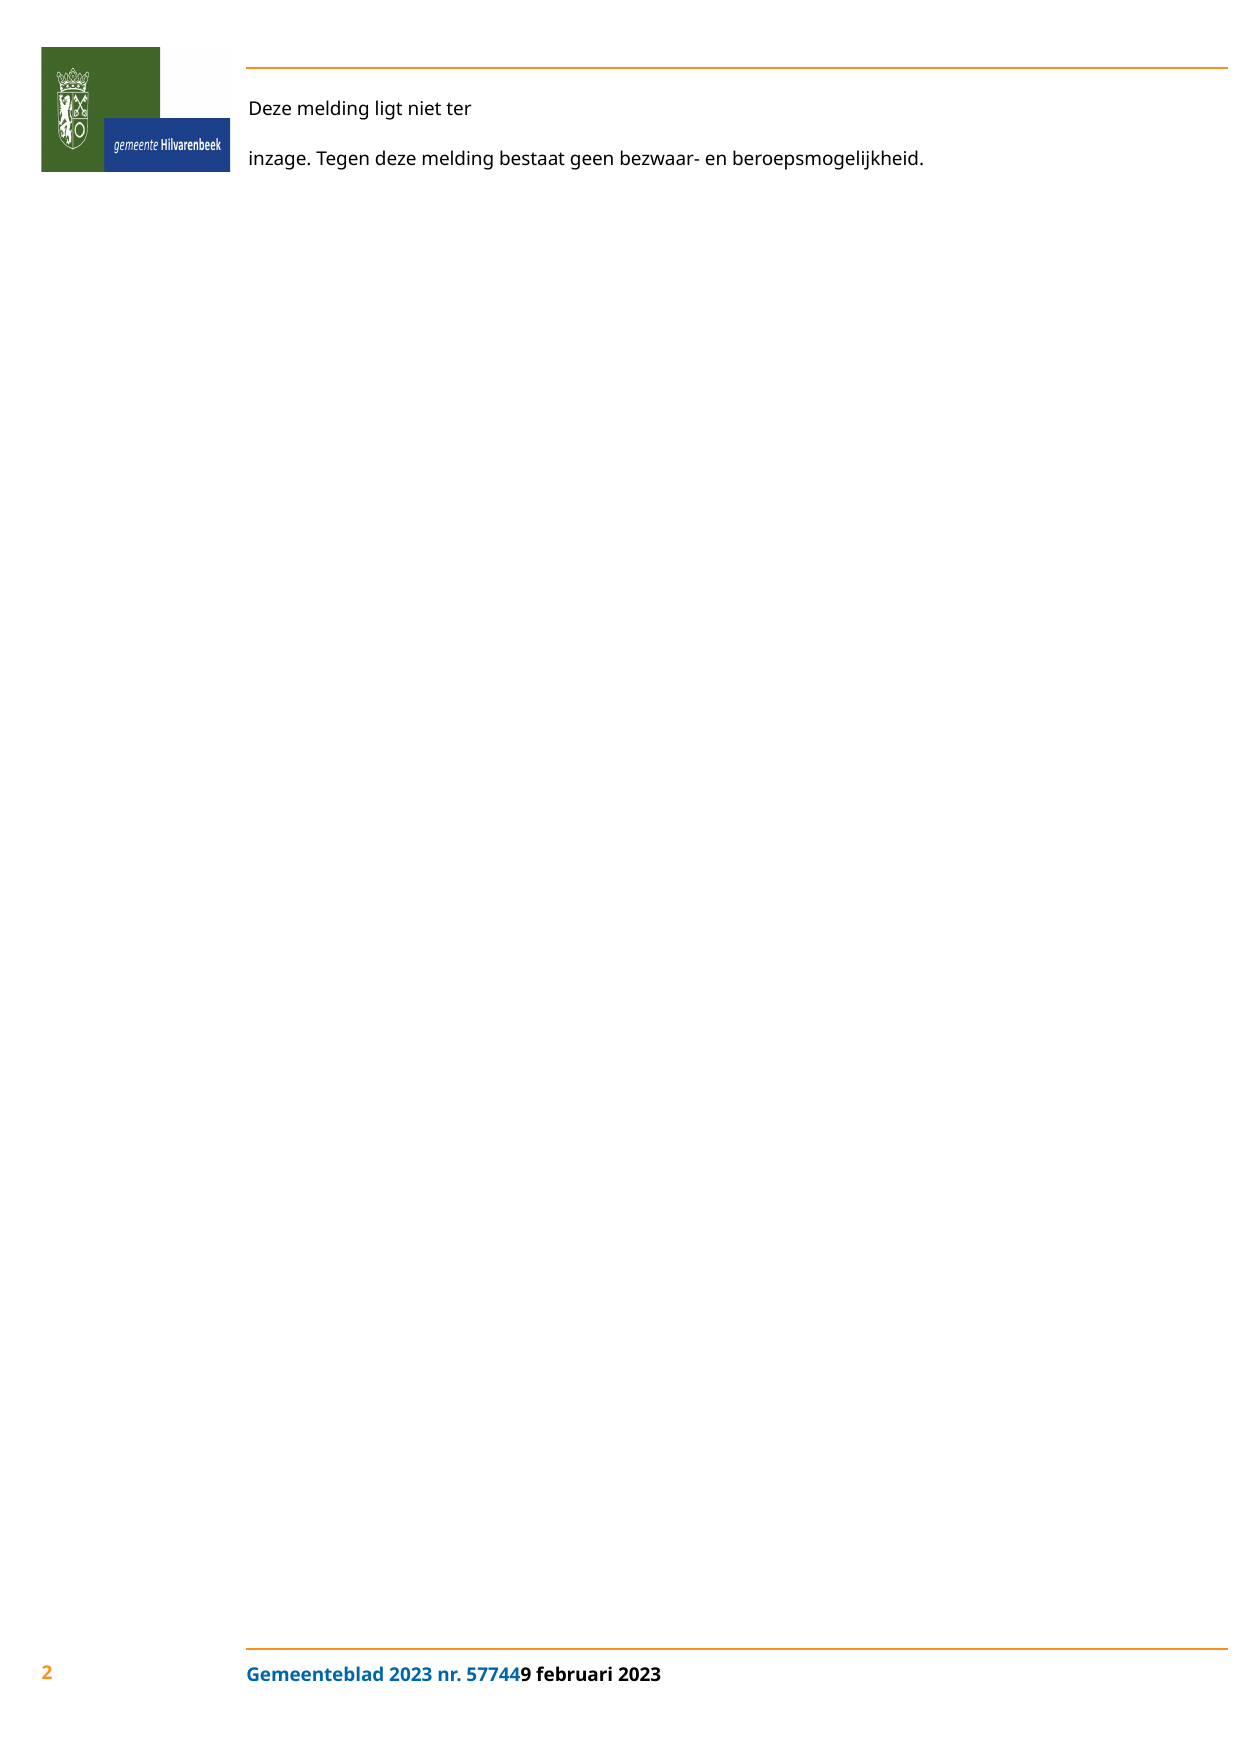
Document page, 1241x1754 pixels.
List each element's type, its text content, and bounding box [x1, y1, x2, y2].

text Deze melding ligt niet ter [248, 95, 1152, 121]
picture [41, 47, 231, 172]
text inzage. Tegen deze melding bestaat geen bezwaar- en beroepsmogelijkheid. [248, 145, 1152, 171]
